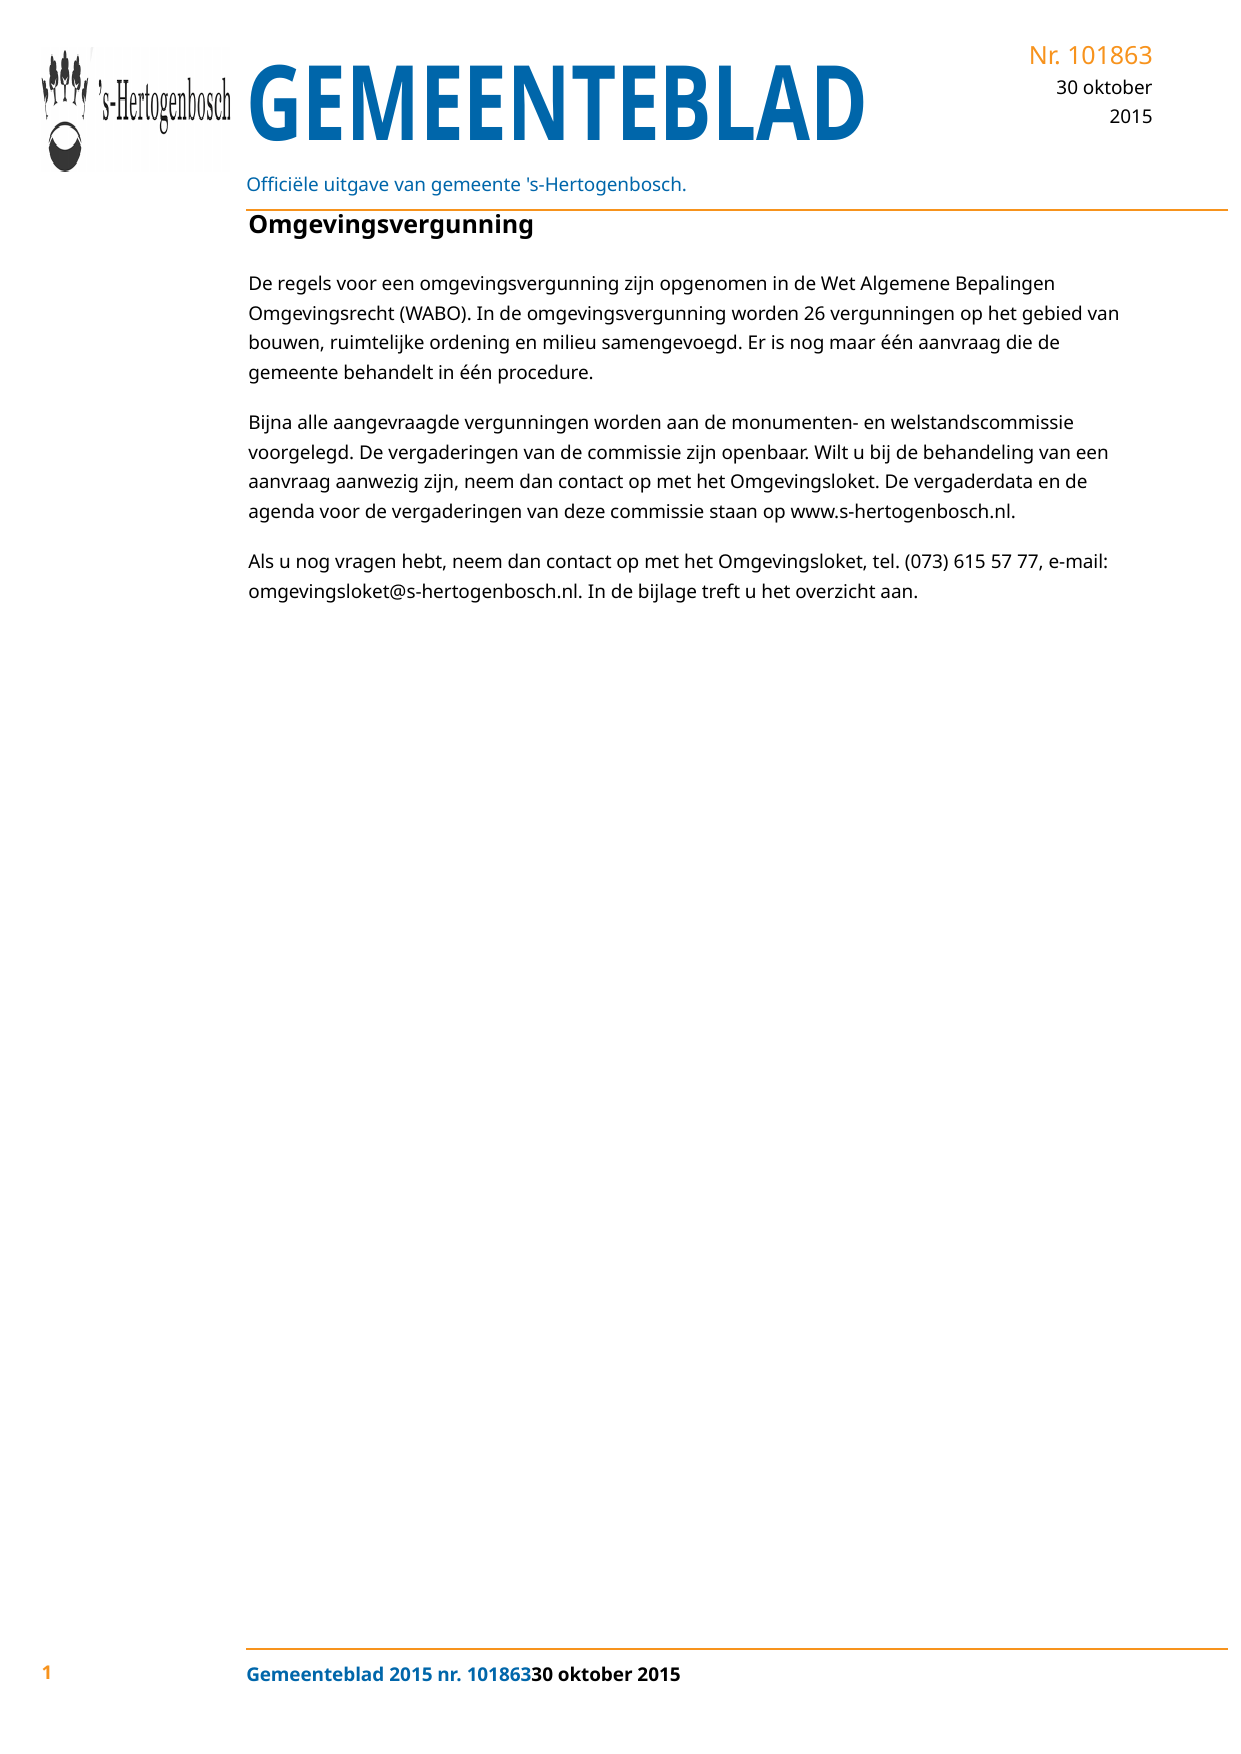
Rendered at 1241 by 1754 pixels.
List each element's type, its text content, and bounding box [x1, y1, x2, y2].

text Als u nog vragen hebt, neem dan contact op met het Omgevingsloket, tel. (073) 615 57 77, e-mail: omgevingsloket@s-hertogenbosch.nl. In de bijlage treft u het overzicht aan. [248, 549, 1152, 604]
text Omgevingsvergunning [248, 211, 1152, 241]
text De regels voor een omgevingsvergunning zijn opgenomen in de Wet Algemene Bepalingen Omgevingsrecht (WABO). In de omgevingsvergunning worden 26 vergunningen op het gebied van bouwen, ruimtelijke ordening en milieu samengevoegd. Er is nog maar één aanvraag die de gemeente behandelt in één procedure. [248, 270, 1152, 385]
text Bijna alle aangevraagde vergunningen worden aan de monumenten- en welstandscommissie voorgelegd. De vergaderingen van de commissie zijn openbaar. Wilt u bij de behandeling van een aanvraag aanwezig zijn, neem dan contact op met het Omgevingsloket. De vergaderdata en de agenda voor de vergaderingen van deze commissie staan op www.s-hertogenbosch.nl. [248, 409, 1152, 524]
picture [41, 47, 231, 172]
